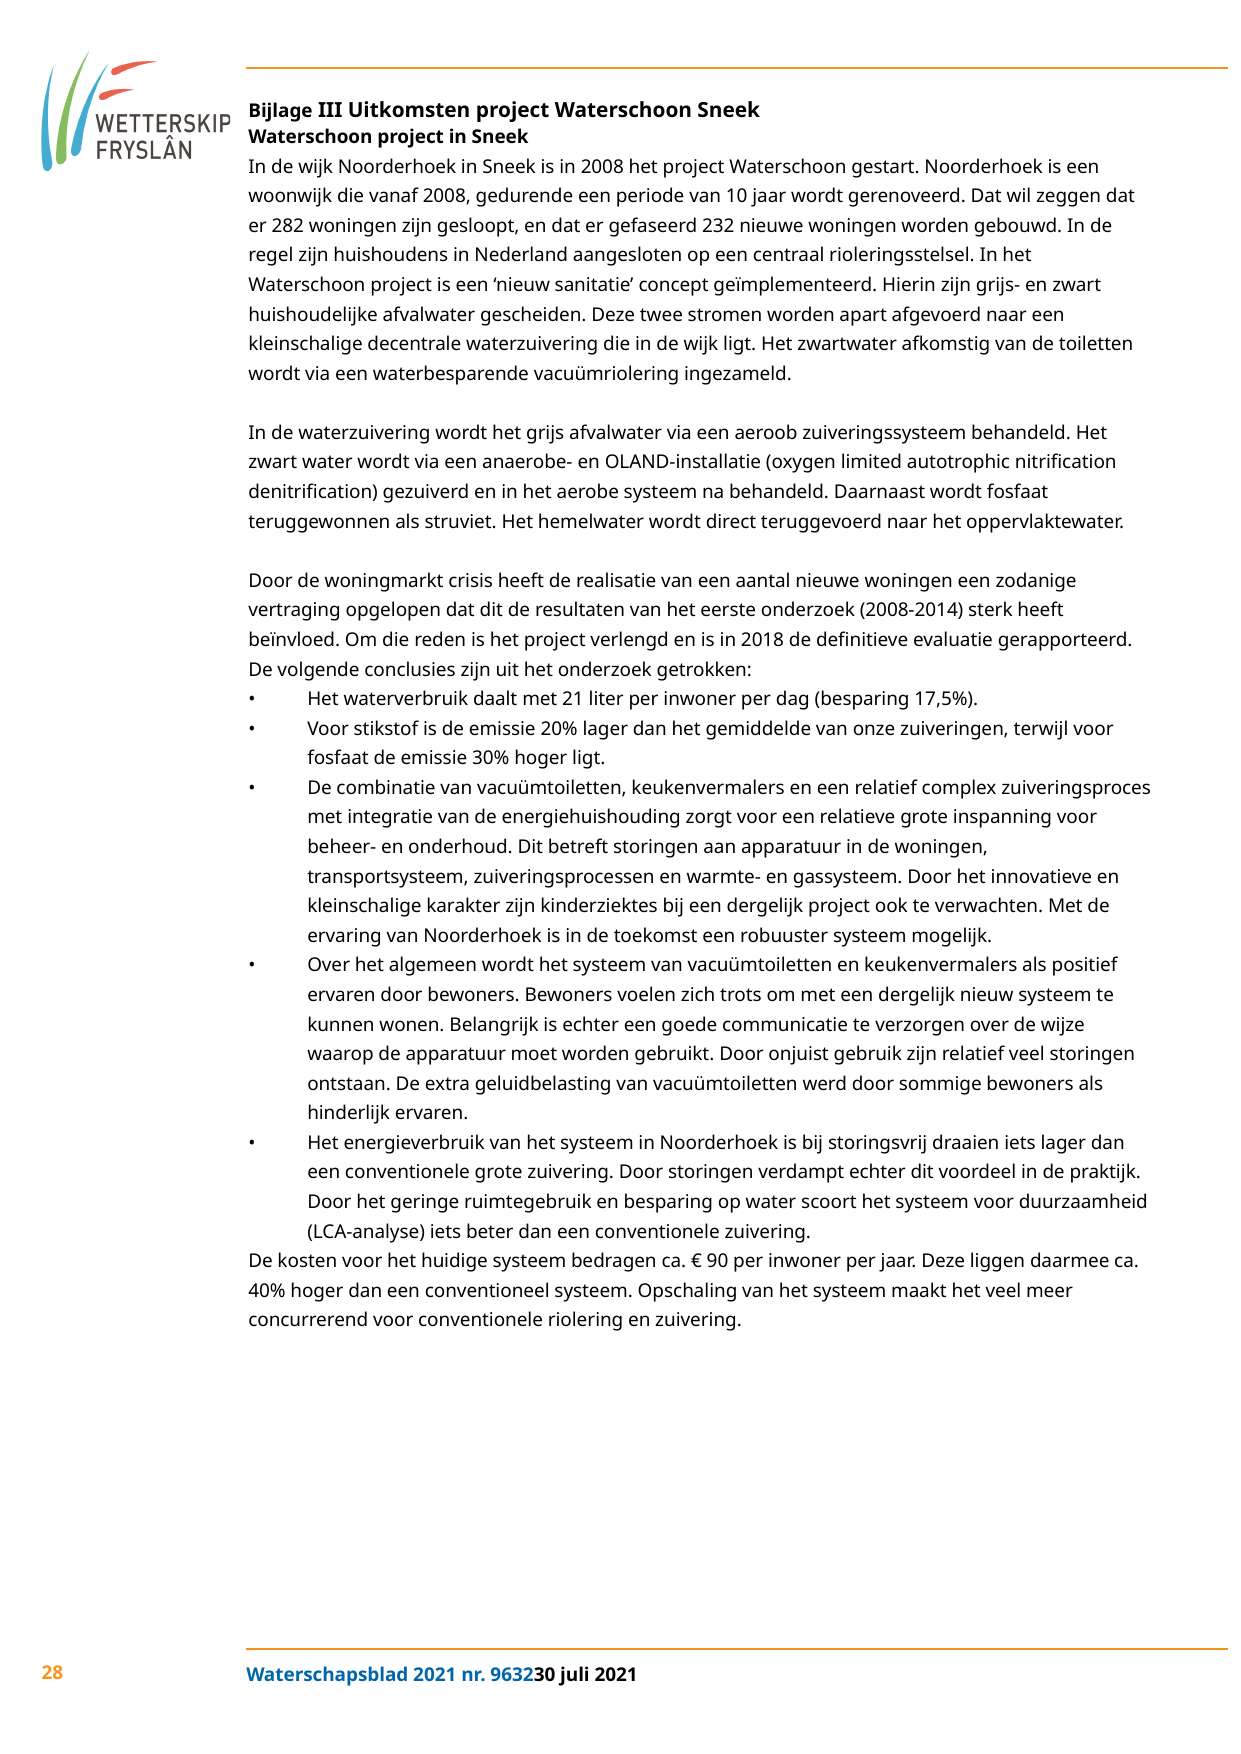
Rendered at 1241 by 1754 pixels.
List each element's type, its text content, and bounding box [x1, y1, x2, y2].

text Waterschoon project in Sneek [248, 123, 1152, 149]
text De kosten voor het huidige systeem bedragen ca. € 90 per inwoner per jaar. Deze liggen daarmee ca. 40% hoger dan een conventioneel systeem. Opschaling van het systeem maakt het veel meer concurrerend voor conventionele riolering en zuivering. [248, 1247, 1152, 1332]
list Over het algemeen wordt het systeem van vacuümtoiletten en keukenvermalers als positief ervaren door bewoners. Bewoners voelen zich trots om met een dergelijk nieuw systeem te kunnen wonen. Belangrijk is echter een goede communicatie te verzorgen over de wijze waarop de apparatuur moet worden gebruikt. Door onjuist gebruik zijn relatief veel storingen ontstaan. De extra geluidbelasting van vacuümtoiletten werd door sommige bewoners als hinderlijk ervaren. [248, 952, 1152, 1125]
list Het waterverbruik daalt met 21 liter per inwoner per dag (besparing 17,5%). [248, 685, 1152, 711]
list Voor stikstof is de emissie 20% lager dan het gemiddelde van onze zuiveringen, terwijl voor fosfaat de emissie 30% hoger ligt. [248, 715, 1152, 770]
text De volgende conclusies zijn uit het onderzoek getrokken: [248, 656, 1152, 682]
list De combinatie van vacuümtoiletten, keukenvermalers en een relatief complex zuiveringsproces met integratie van de energiehuishouding zorgt voor een relatieve grote inspanning voor beheer- en onderhoud. Dit betreft storingen aan apparatuur in de woningen, transportsysteem, zuiveringsprocessen en warmte- en gassysteem. Door het innovatieve en kleinschalige karakter zijn kinderziektes bij een dergelijk project ook te verwachten. Met de ervaring van Noorderhoek is in de toekomst een robuuster systeem mogelijk. [248, 774, 1152, 948]
list Het energieverbruik van het systeem in Noorderhoek is bij storingsvrij draaien iets lager dan een conventionele grote zuivering. Door storingen verdampt echter dit voordeel in de praktijk. Door het geringe ruimtegebruik en besparing op water scoort het systeem voor duurzaamheid (LCA-analyse) iets beter dan een conventionele zuivering. [248, 1129, 1152, 1244]
text In de waterzuivering wordt het grijs afvalwater via een aeroob zuiveringssysteem behandeld. Het zwart water wordt via een anaerobe- en OLAND-installatie (oxygen limited autotrophic nitrification denitrification) gezuiverd en in het aerobe systeem na behandeld. Daarnaast wordt fosfaat teruggewonnen als struviet. Het hemelwater wordt direct teruggevoerd naar het oppervlaktewater. [248, 419, 1152, 534]
text Door de woningmarkt crisis heeft de realisatie van een aantal nieuwe woningen een zodanige vertraging opgelopen dat dit de resultaten van het eerste onderzoek (2008-2014) sterk heeft beïnvloed. Om die reden is het project verlengd en is in 2018 de definitieve evaluatie gerapporteerd. [248, 567, 1152, 652]
text In de wijk Noorderhoek in Sneek is in 2008 het project Waterschoon gestart. Noorderhoek is een woonwijk die vanaf 2008, gedurende een periode van 10 jaar wordt gerenoveerd. Dat wil zeggen dat er 282 woningen zijn gesloopt, en dat er gefaseerd 232 nieuwe woningen worden gebouwd. In de regel zijn huishoudens in Nederland aangesloten op een centraal rioleringsstelsel. In het Waterschoon project is een ‘nieuw sanitatie’ concept geïmplementeerd. Hierin zijn grijs- en zwart huishoudelijke afvalwater gescheiden. Deze twee stromen worden apart afgevoerd naar een kleinschalige decentrale waterzuivering die in de wijk ligt. Het zwartwater afkomstig van de toiletten wordt via een waterbesparende vacuümriolering ingezameld. [248, 153, 1152, 386]
picture [41, 47, 231, 172]
text Bijlage III Uitkomsten project Waterschoon Sneek [248, 95, 1152, 123]
